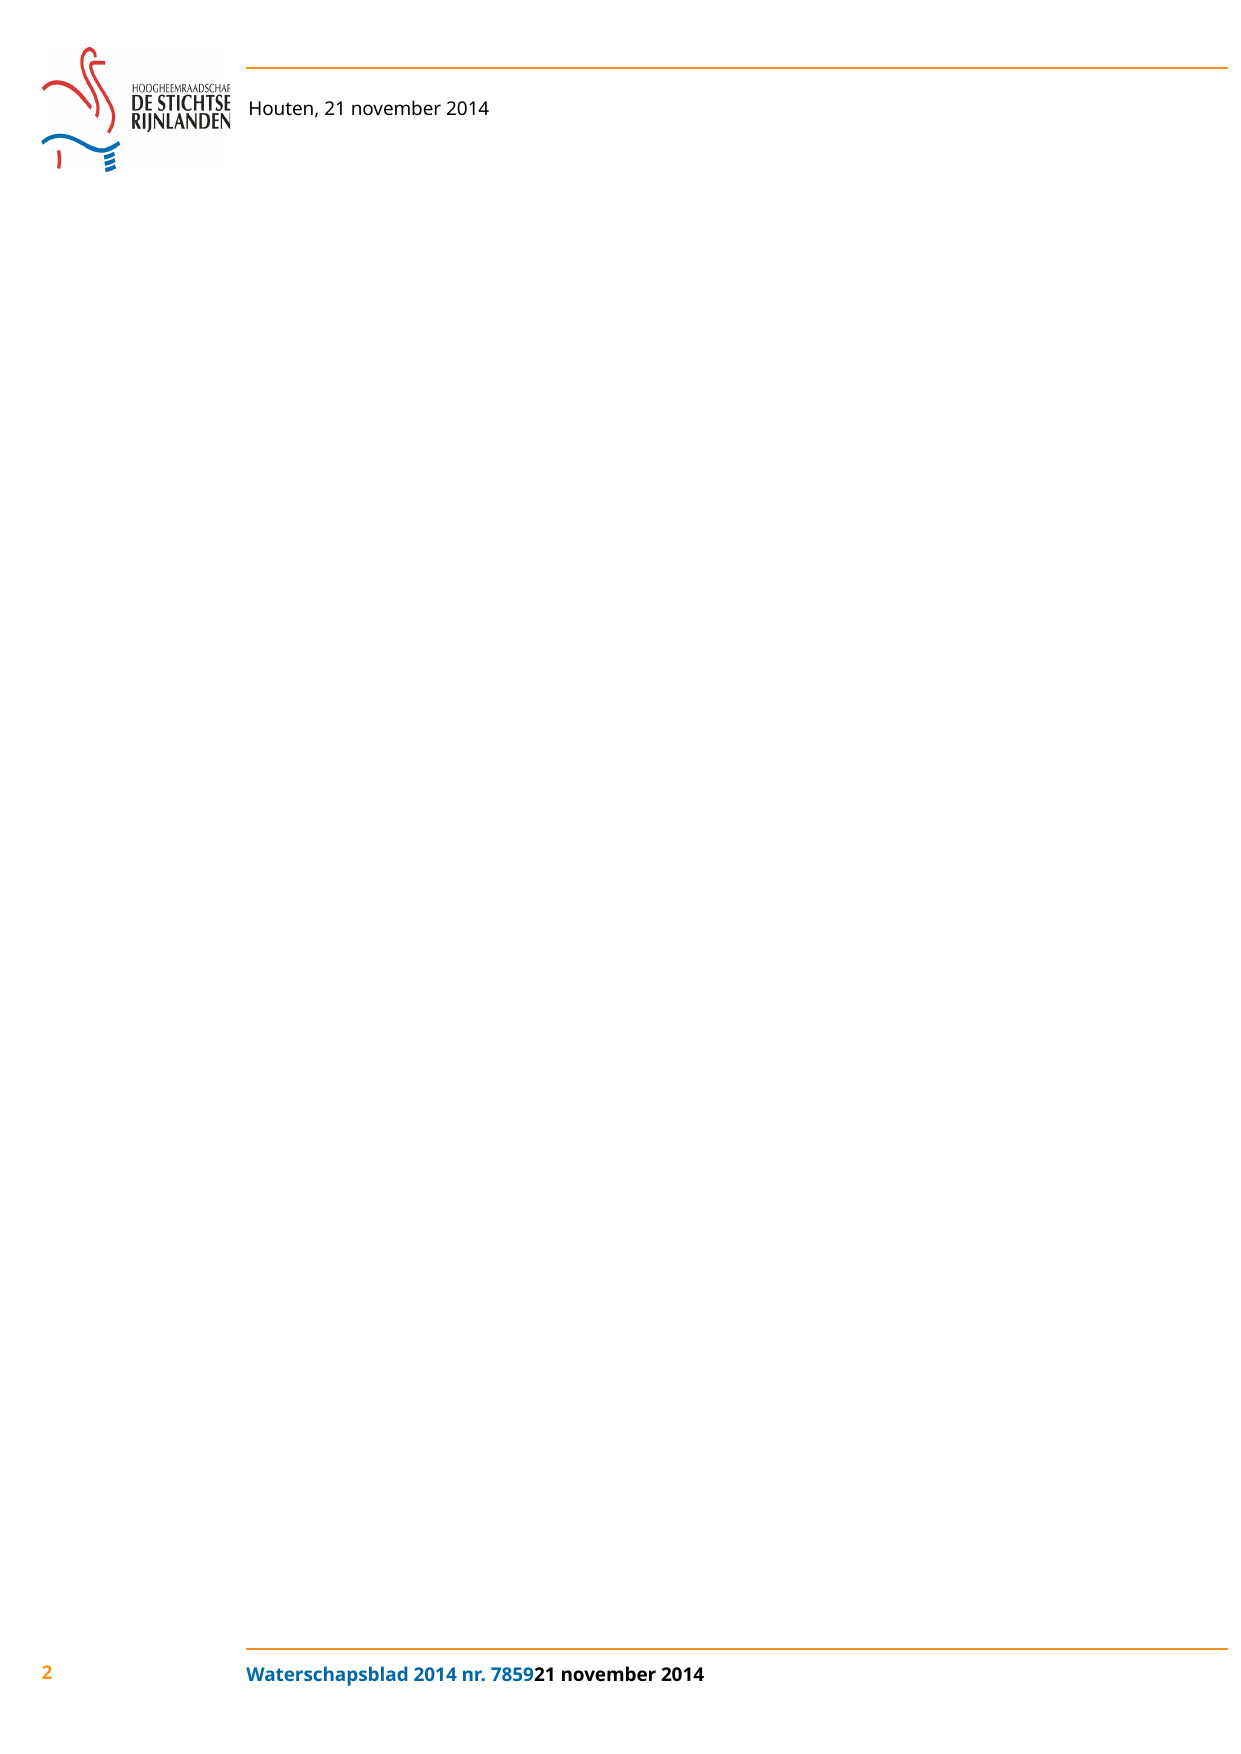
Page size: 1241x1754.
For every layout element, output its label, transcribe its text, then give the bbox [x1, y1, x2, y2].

text Houten, 21 november 2014 [248, 95, 1152, 121]
picture [41, 47, 231, 172]
